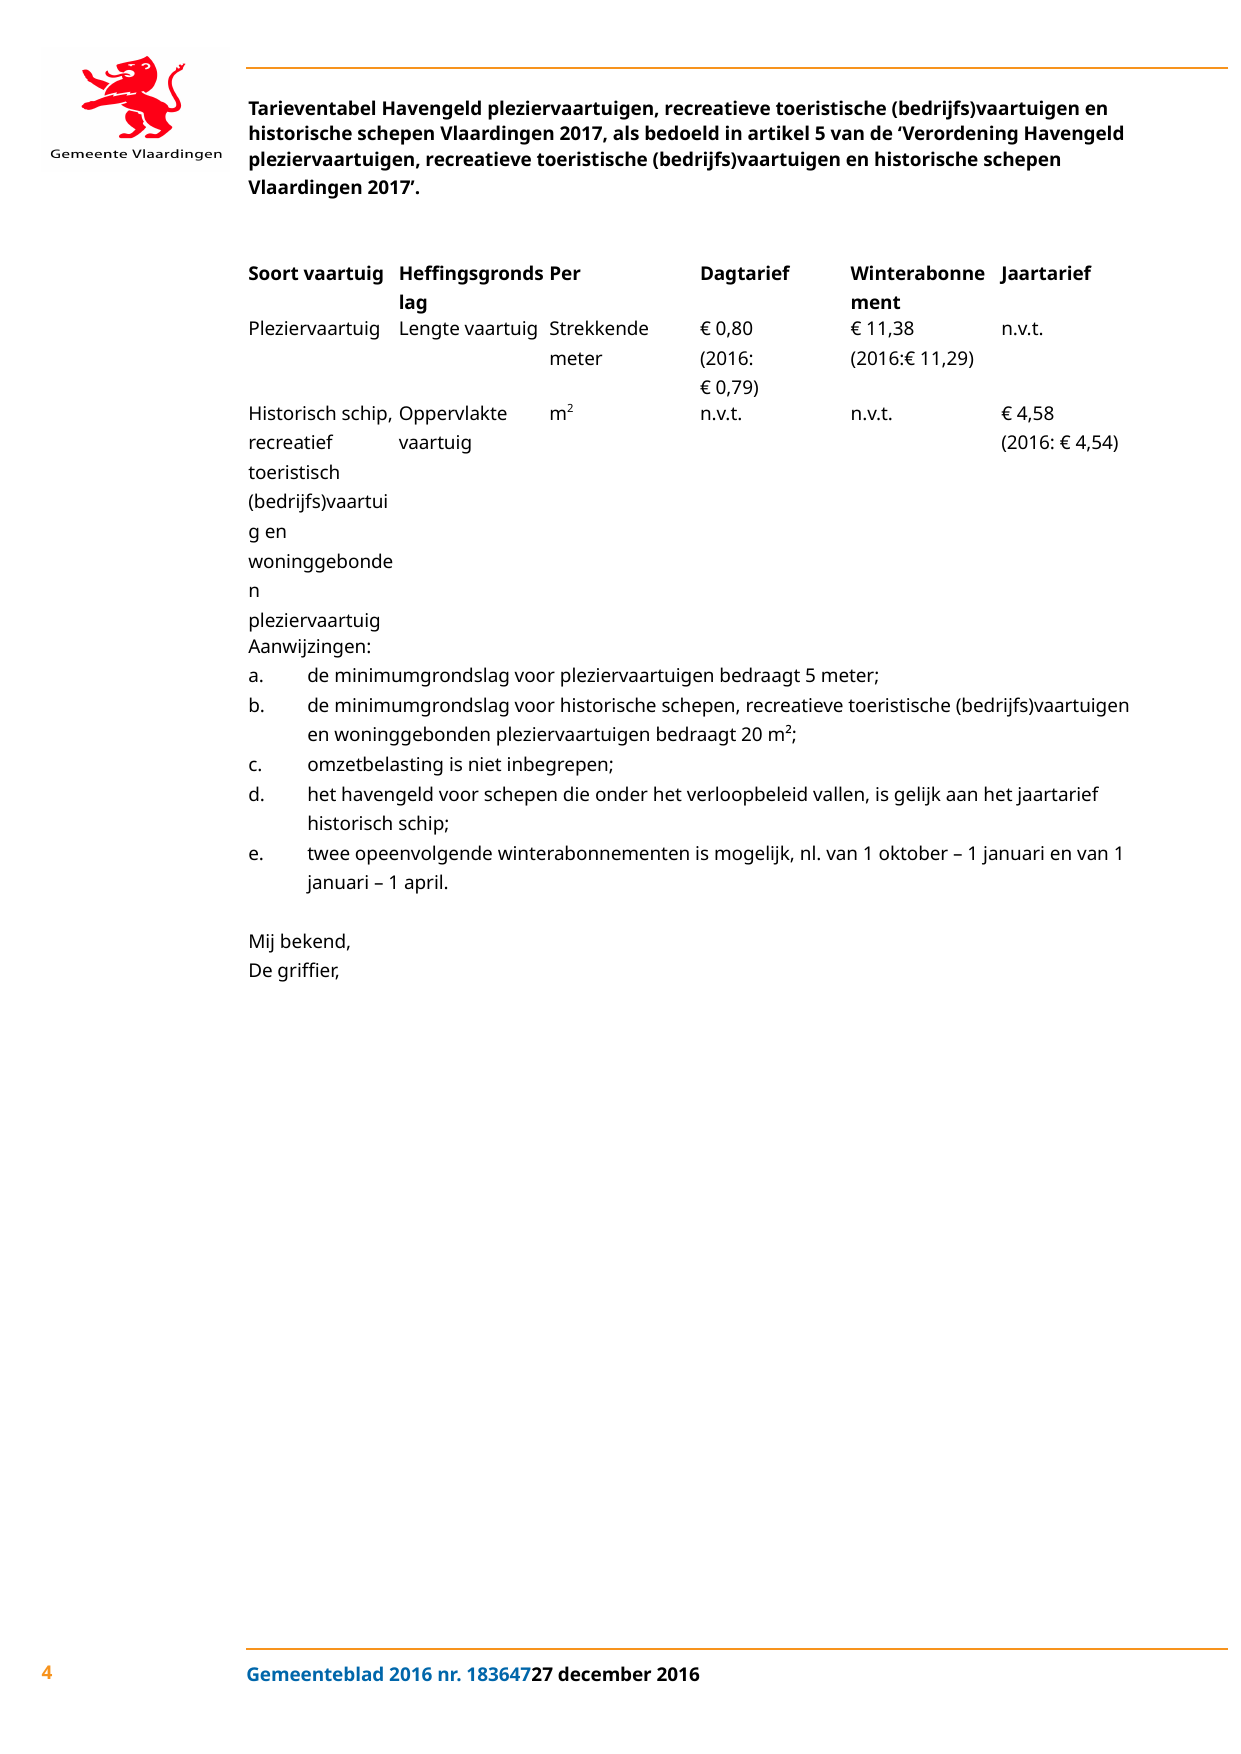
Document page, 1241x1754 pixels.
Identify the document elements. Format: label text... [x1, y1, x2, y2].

table_cell Aanwijzingen: de minimumgrondslag voor pleziervaartuigen bedraagt 5 meter; de minimumgrondslag voor historische schepen, recreatieve toeristische (bedrijfs)vaartuigen en woninggebonden pleziervaartuigen bedraagt 20 m²; omzetbelasting is niet inbegrepen; het havengeld voor schepen die onder het verloopbeleid vallen, is gelijk aan het jaartarief historisch schip; twee opeenvolgende winterabonnementen is mogelijk, nl. van 1 oktober – 1 januari en van 1 januari – 1 april. [248, 633, 1152, 895]
text Mij bekend, [248, 928, 1152, 954]
table_cell € 4,58 (2016: € 4,54) [1001, 400, 1152, 633]
table_header Winterabonnement [850, 260, 1001, 315]
picture [41, 47, 231, 172]
text Tarieventabel Havengeld pleziervaartuigen, recreatieve toeristische (bedrijfs)vaartuigen en historische schepen Vlaardingen 2017, als bedoeld in artikel 5 van de ‘Verordening Havengeld pleziervaartuigen, recreatieve toeristische (bedrijfs)vaartuigen en historische schepen Vlaardingen 2017’. [248, 95, 1152, 201]
table_header Heffingsgrondslag [399, 260, 549, 315]
table_cell Oppervlakte vaartuig [399, 400, 549, 633]
table_cell Strekkende meter [549, 315, 700, 400]
table_header Dagtarief [700, 260, 850, 315]
table_cell Historisch schip, recreatief toeristisch (bedrijfs)vaartuig en woninggebonden pleziervaartuig [248, 400, 398, 633]
table_cell n.v.t. [1001, 315, 1152, 400]
table_header Soort vaartuig [248, 260, 398, 315]
table_cell Lengte vaartuig [399, 315, 549, 400]
text De griffier, [248, 958, 1152, 983]
table_header Jaartarief [1001, 260, 1152, 315]
table_cell n.v.t. [850, 400, 1001, 633]
table_cell n.v.t. [700, 400, 850, 633]
table_cell m2 [549, 400, 700, 633]
table_cell € 0,80 (2016: € 0,79) [700, 315, 850, 400]
table_header Per [549, 260, 700, 315]
table_cell € 11,38 (2016:€ 11,29) [850, 315, 1001, 400]
table_cell Pleziervaartuig [248, 315, 398, 400]
